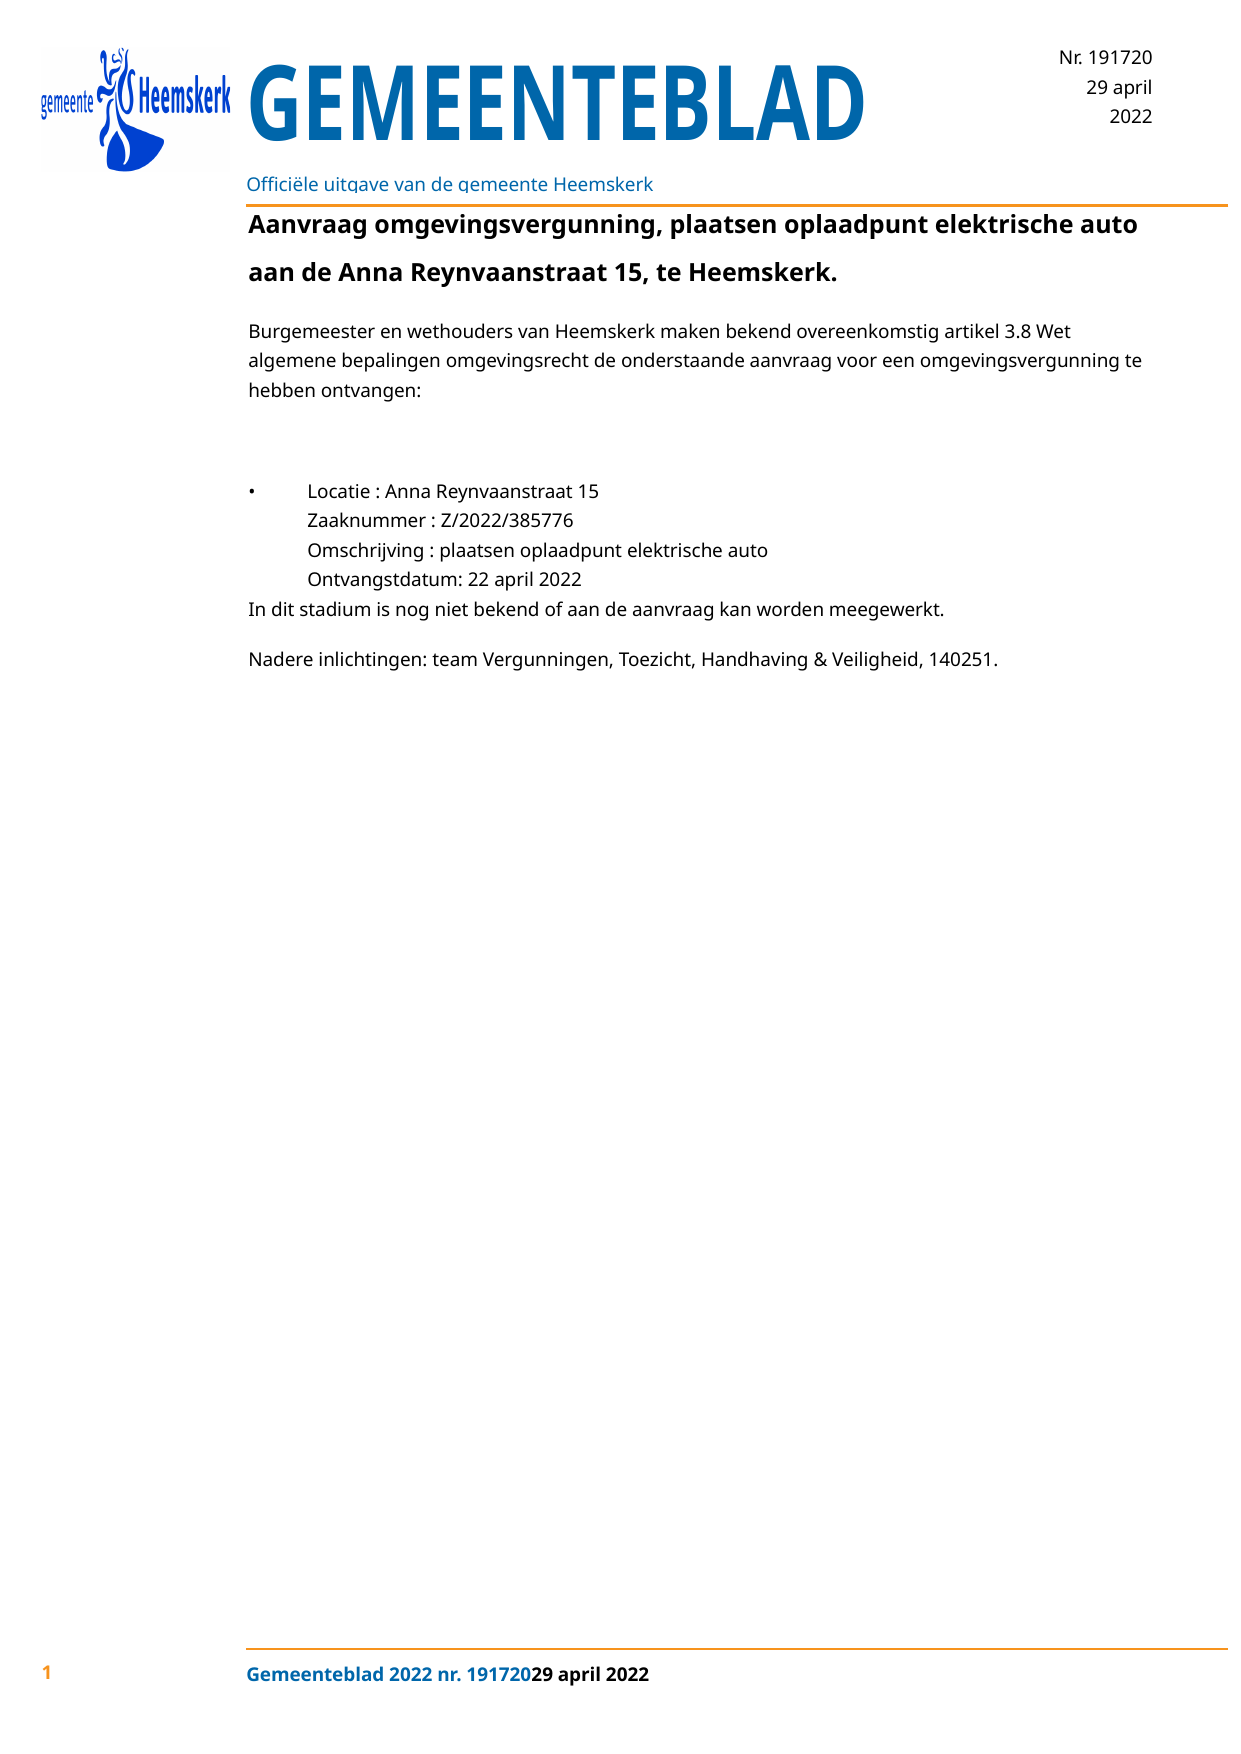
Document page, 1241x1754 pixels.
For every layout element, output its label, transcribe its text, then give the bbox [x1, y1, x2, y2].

text Burgemeester en wethouders van Heemskerk maken bekend overeenkomstig artikel 3.8 Wet algemene bepalingen omgevingsrecht de onderstaande aanvraag voor een omgevingsvergunning te hebben ontvangen: [248, 318, 1152, 403]
list Locatie : Anna Reynvaanstraat 15 [248, 478, 1152, 504]
text Aanvraag omgevingsvergunning, plaatsen oplaadpunt elektrische auto aan de Anna Reynvaanstraat 15, te Heemskerk. [248, 207, 1152, 288]
text Nadere inlichtingen: team Vergunningen, Toezicht, Handhaving & Veiligheid, 140251. [248, 647, 1152, 672]
list Zaaknummer : Z/2022/385776 [248, 507, 1152, 533]
list Omschrijving : plaatsen oplaadpunt elektrische auto [248, 537, 1152, 563]
text In dit stadium is nog niet bekend of aan de aanvraag kan worden meegewerkt. [248, 596, 1152, 622]
list Ontvangstdatum: 22 april 2022 [248, 567, 1152, 592]
picture [41, 47, 231, 172]
